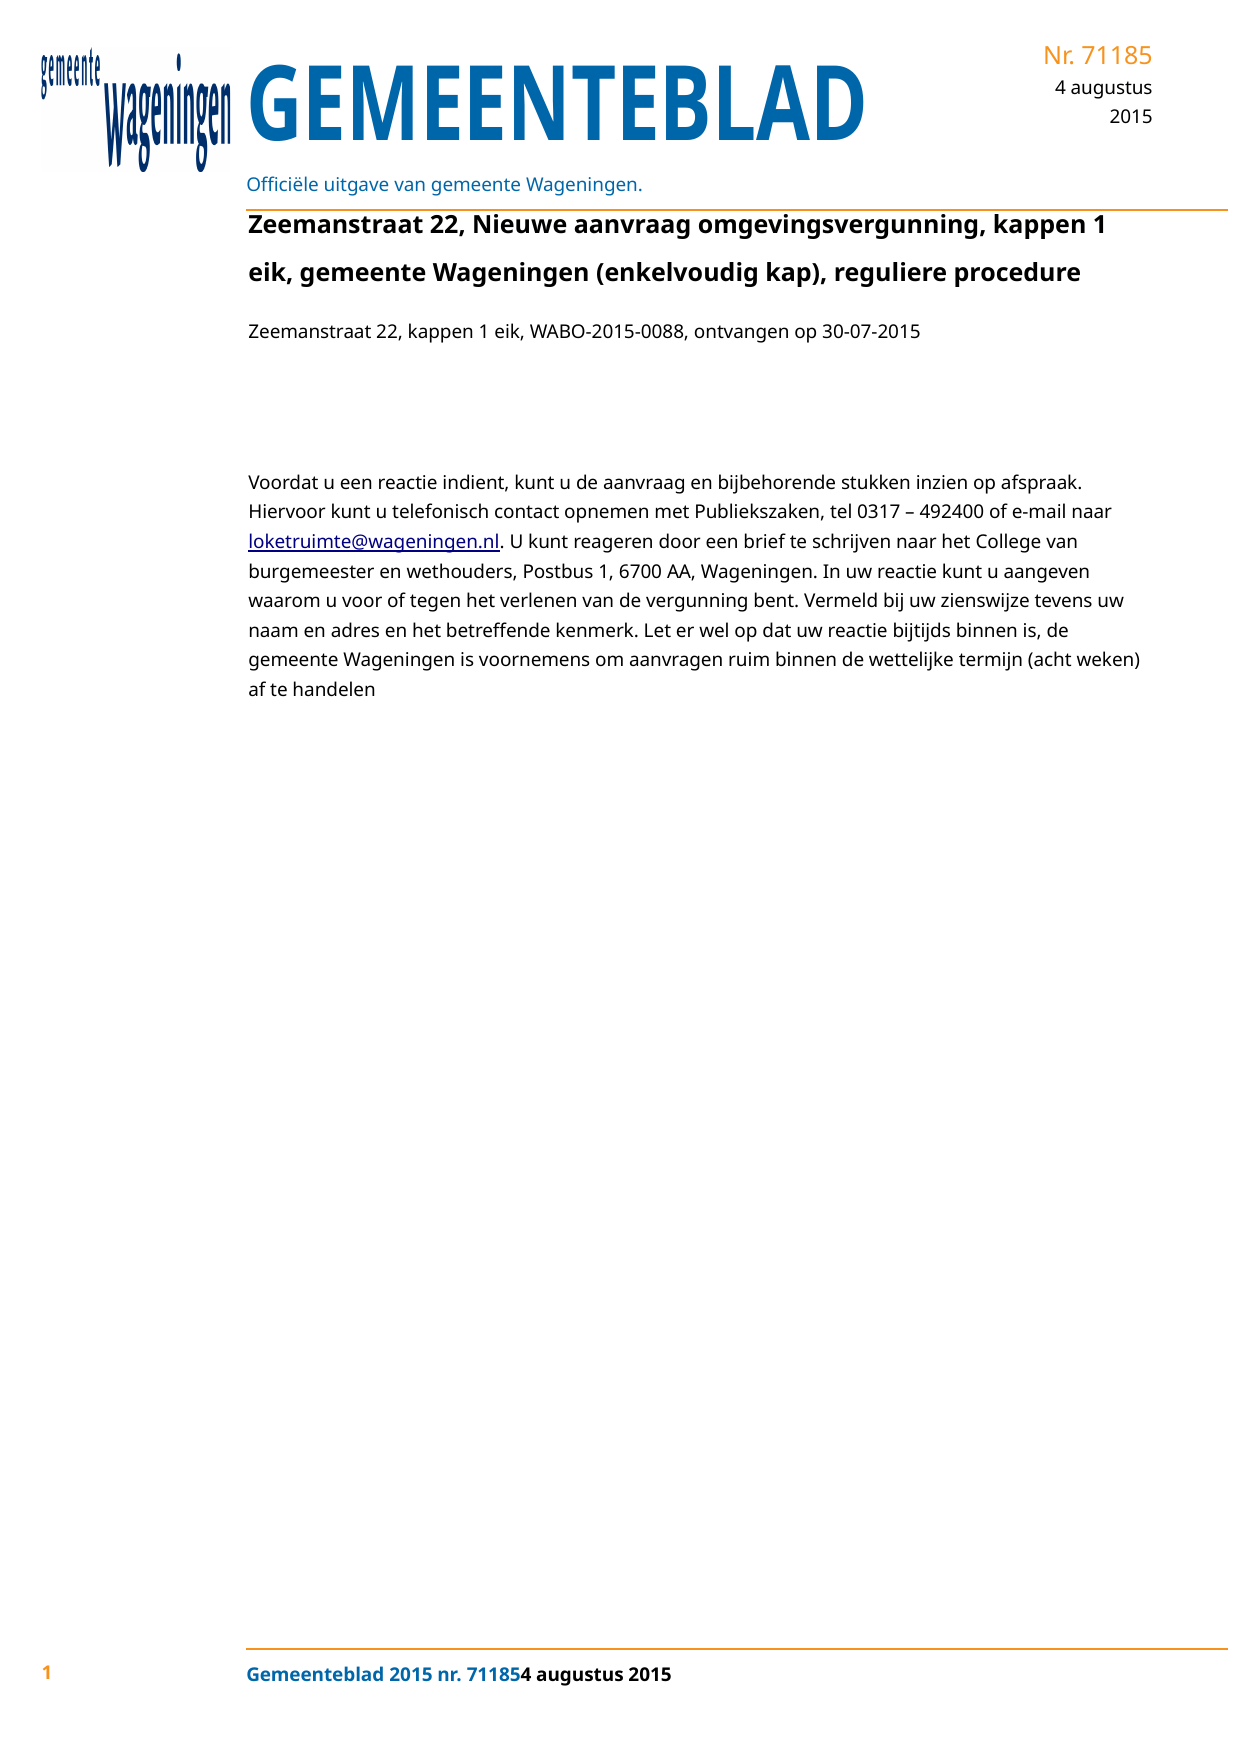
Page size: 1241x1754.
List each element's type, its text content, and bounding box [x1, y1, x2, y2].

text Zeemanstraat 22, Nieuwe aanvraag omgevingsvergunning, kappen 1 eik, gemeente Wageningen (enkelvoudig kap), reguliere procedure [248, 211, 1152, 288]
text Voordat u een reactie indient, kunt u de aanvraag en bijbehorende stukken inzien op afspraak. Hiervoor kunt u telefonisch contact opnemen met Publiekszaken, tel 0317 – 492400 of e-mail naar loketruimte@wageningen.nl. U kunt reageren door een brief te schrijven naar het College van burgemeester en wethouders, Postbus 1, 6700 AA, Wageningen. In uw reactie kunt u aangeven waarom u voor of tegen het verlenen van de vergunning bent. Vermeld bij uw zienswijze tevens uw naam en adres en het betreffende kenmerk. Let er wel op dat uw reactie bijtijds binnen is, de gemeente Wageningen is voornemens om aanvragen ruim binnen de wettelijke termijn (acht weken) af te handelen [248, 469, 1152, 702]
picture [41, 47, 231, 172]
text Zeemanstraat 22, kappen 1 eik, WABO-2015-0088, ontvangen op 30-07-2015 [248, 318, 1152, 344]
